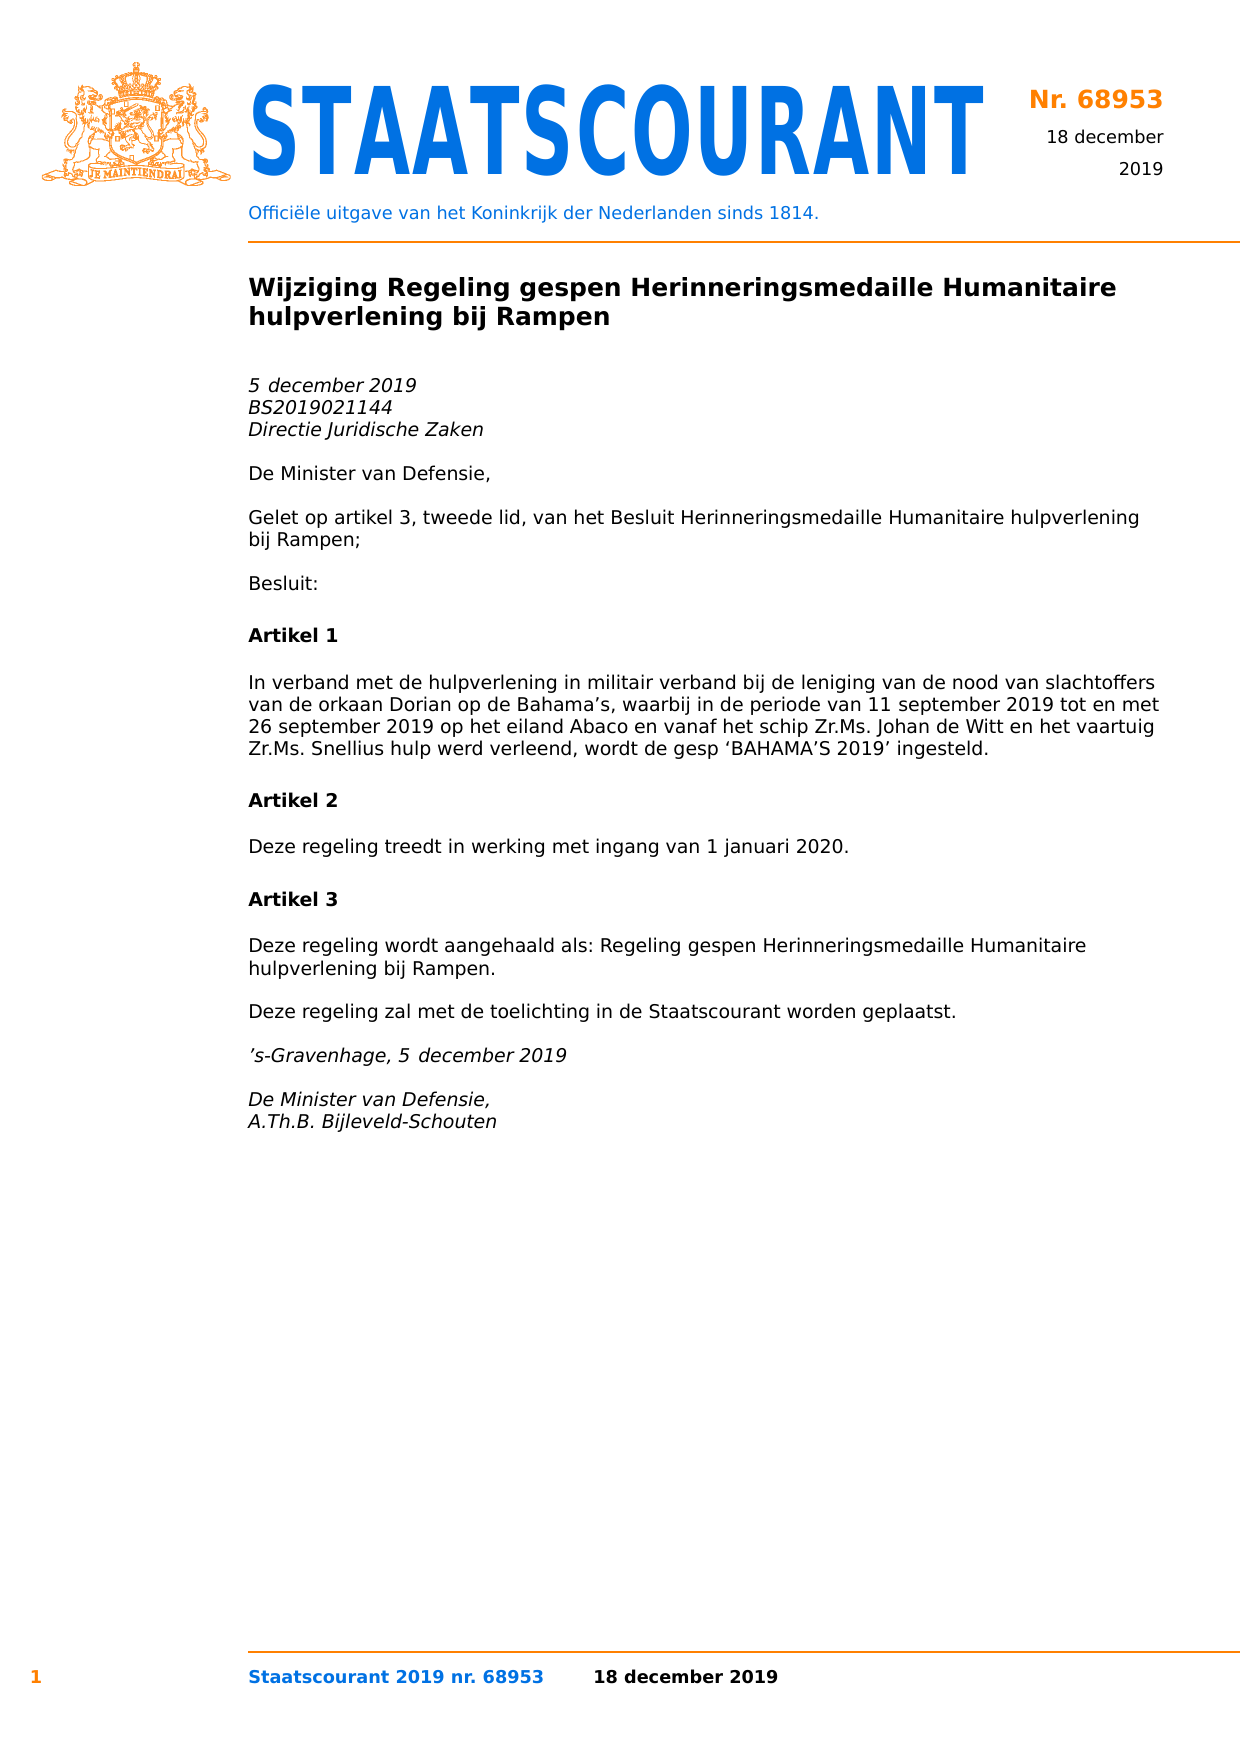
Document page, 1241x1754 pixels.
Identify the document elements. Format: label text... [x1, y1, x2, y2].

text De Minister van Defensie, [248, 463, 1163, 485]
table_header Nr. 68953 [998, 62, 1240, 121]
text Besluit: [248, 573, 1163, 594]
table_cell 18 december [998, 121, 1240, 153]
subtitle Artikel 1 [248, 624, 1163, 647]
text In verband met de hulpverlening in militair verband bij de leniging van de nood van slachtoffers van de orkaan Dorian op de Bahama’s, waarbij in de periode van 11 september 2019 tot en met 26 september 2019 op het eiland Abaco en vanaf het schip Zr.Ms. Johan de Witt en het vaartuig Zr.Ms. Snellius hulp werd verleend, wordt de gesp ‘BAHAMA’S 2019’ ingesteld. [248, 672, 1163, 759]
text ’s-Gravenhage, 5 december 2019 [248, 1045, 1163, 1067]
table_header [25, 62, 248, 241]
subtitle Artikel 3 [248, 888, 1163, 910]
text Directie Juridische Zaken [248, 419, 1163, 441]
table_cell Officiële uitgave van het Koninkrijk der Nederlanden sinds 1814. [248, 203, 1240, 241]
text 5 december 2019 [248, 375, 1163, 397]
table_cell 2019 [998, 153, 1240, 203]
text Deze regeling treedt in werking met ingang van 1 januari 2020. [248, 836, 1163, 858]
text De Minister van Defensie, A.Th.B. Bijleveld-Schouten [248, 1089, 1163, 1133]
table_header STAATSCOURANT [248, 62, 998, 203]
text Deze regeling wordt aangehaald als: Regeling gespen Herinneringsmedaille Humanitaire hulpverlening bij Rampen. [248, 935, 1163, 979]
text Gelet op artikel 3, tweede lid, van het Besluit Herinneringsmedaille Humanitaire hulpverlening bij Rampen; [248, 507, 1163, 551]
subtitle Artikel 2 [248, 789, 1163, 811]
subtitle Wijziging Regeling gespen Herinneringsmedaille Humanitaire hulpverlening bij Rampen [248, 273, 1163, 331]
text BS2019021144 [248, 397, 1163, 419]
picture [41, 62, 231, 186]
text Deze regeling zal met de toelichting in de Staatscourant worden geplaatst. [248, 1001, 1163, 1023]
